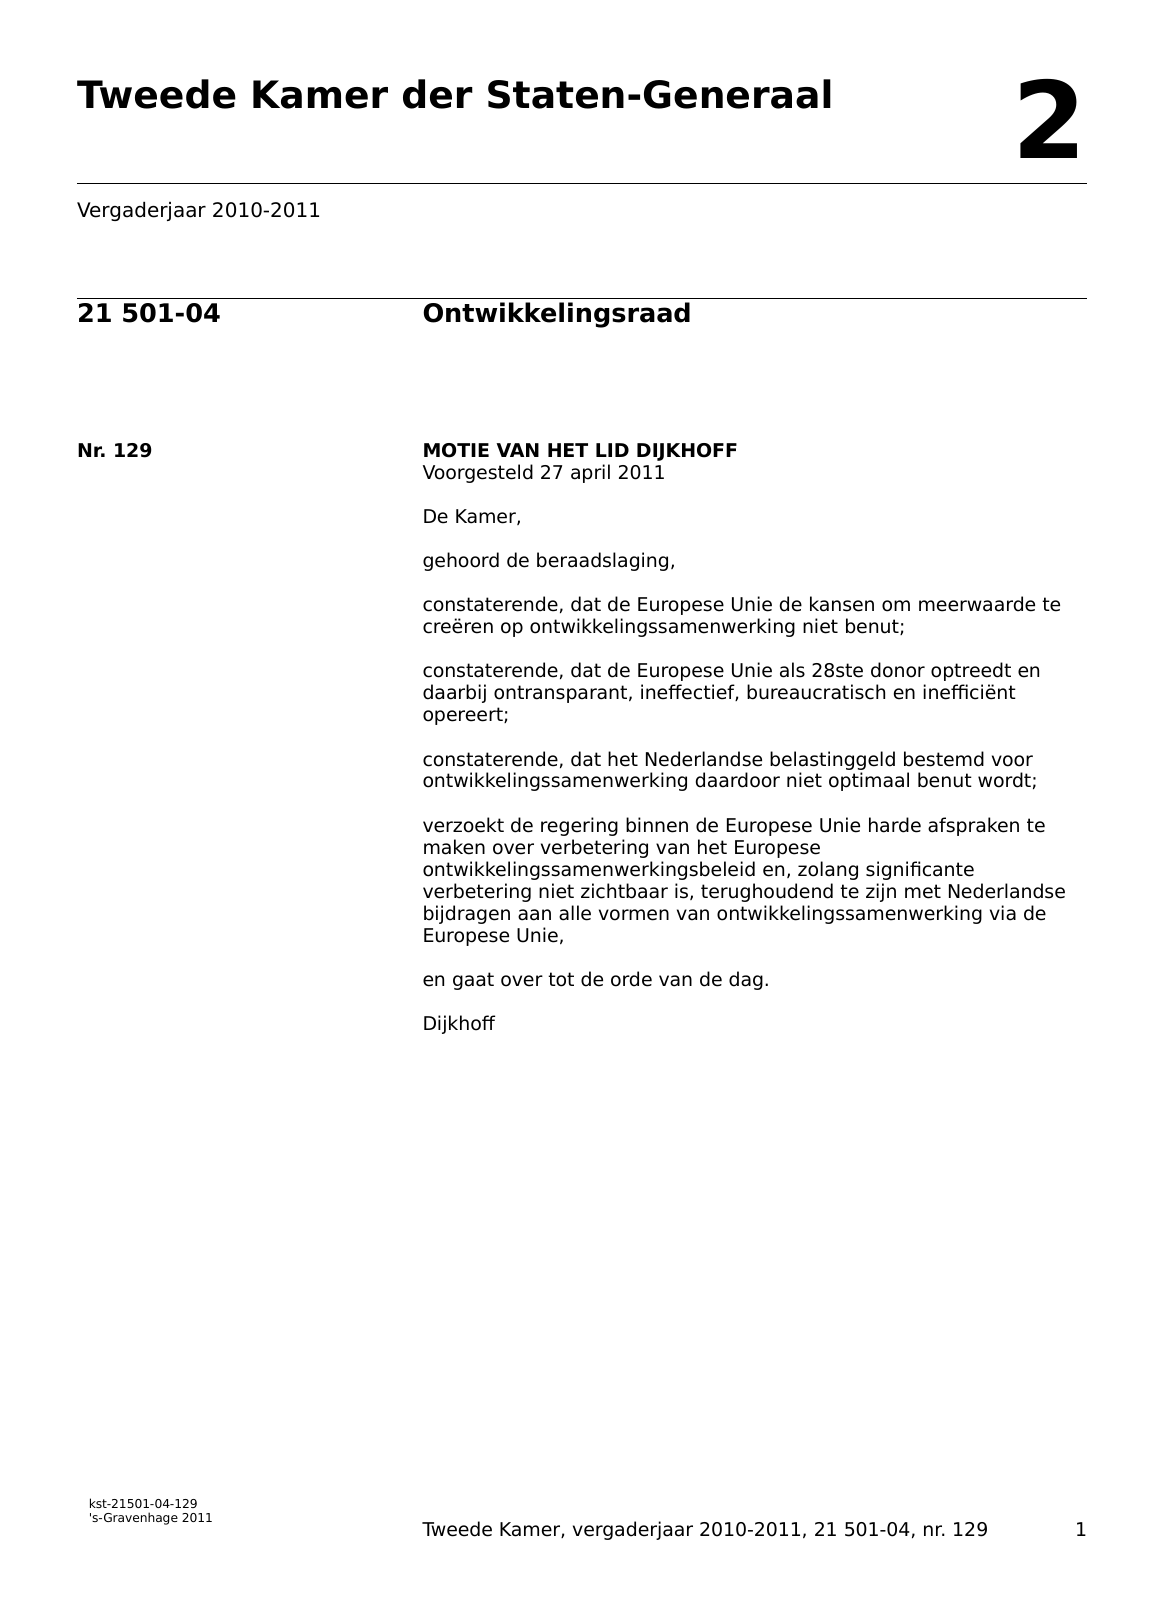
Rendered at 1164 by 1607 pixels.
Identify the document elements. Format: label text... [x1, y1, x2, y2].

text Dijkhoff [422, 1013, 1087, 1035]
text en gaat over tot de orde van de dag. [422, 969, 1087, 991]
text constaterende, dat het Nederlandse belastinggeld bestemd voor ontwikkelingssamenwerking daardoor niet optimaal benut wordt; [422, 748, 1087, 792]
table_cell Vergaderjaar 2010-2011 [77, 184, 1087, 298]
text 's-Gravenhage 2011 [88, 1511, 323, 1525]
table_header 2 [886, 59, 1087, 183]
subtitle 21 501-04 Ontwikkelingsraad [77, 299, 1087, 329]
table_header Tweede Kamer der Staten-Generaal [77, 59, 886, 183]
subtitle Nr. 129 MOTIE VAN HET LID DIJKHOFF [77, 440, 1087, 462]
text constaterende, dat de Europese Unie als 28ste donor optreedt en daarbij ontransparant, ineffectief, bureaucratisch en inefficiënt opereert; [422, 660, 1087, 726]
text gehoord de beraadslaging, [422, 550, 1087, 572]
text constaterende, dat de Europese Unie de kansen om meerwaarde te creëren op ontwikkelingssamenwerking niet benut; [422, 594, 1087, 638]
text kst-21501-04-129 [88, 1497, 323, 1511]
text Voorgesteld 27 april 2011 [422, 462, 1087, 484]
text verzoekt de regering binnen de Europese Unie harde afspraken te maken over verbetering van het Europese ontwikkelingssamenwerkingsbeleid en, zolang significante verbetering niet zichtbaar is, terughoudend te zijn met Nederlandse bijdragen aan alle vormen van ontwikkelingssamenwerking via de Europese Unie, [422, 814, 1087, 946]
text De Kamer, [422, 506, 1087, 528]
